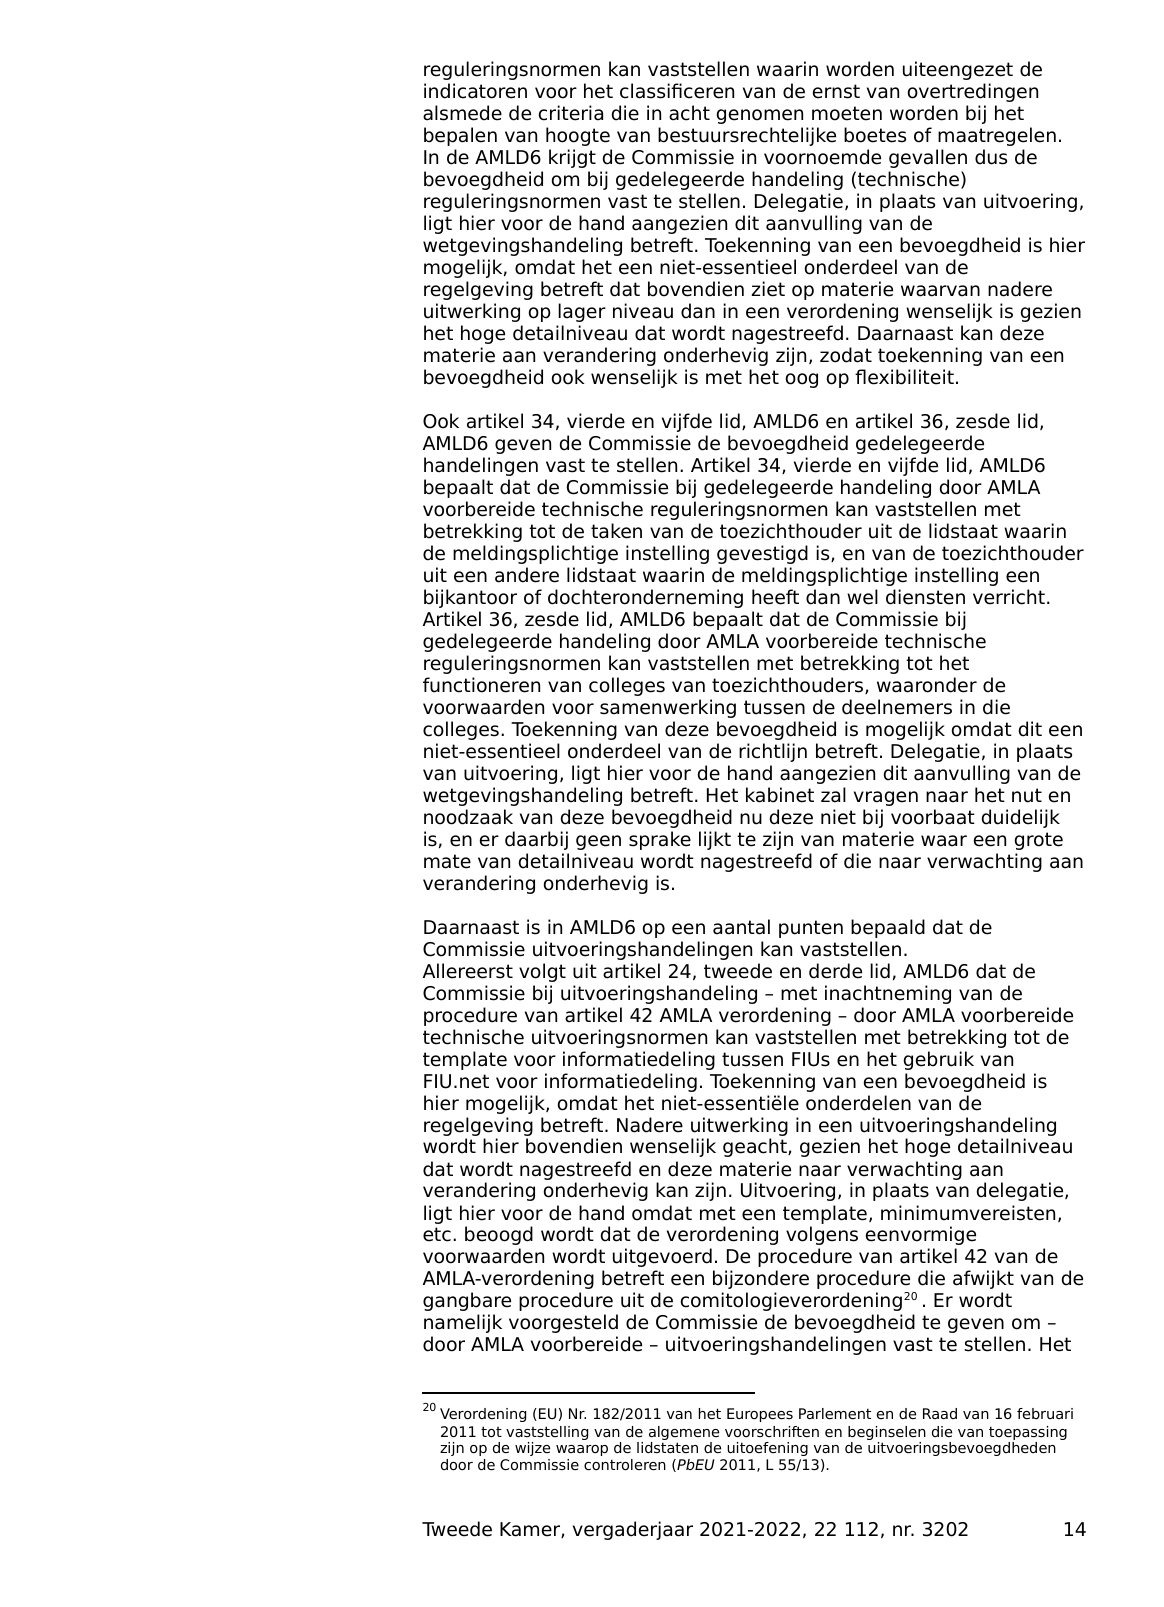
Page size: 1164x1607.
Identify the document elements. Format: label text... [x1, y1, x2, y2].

text In de AMLD6 krijgt de Commissie in voornoemde gevallen dus de bevoegdheid om bij gedelegeerde handeling (technische) reguleringsnormen vast te stellen. Delegatie, in plaats van uitvoering, ligt hier voor de hand aangezien dit aanvulling van de wetgevingshandeling betreft. Toekenning van een bevoegdheid is hier mogelijk, omdat het een niet-essentieel onderdeel van de regelgeving betreft dat bovendien ziet op materie waarvan nadere uitwerking op lager niveau dan in een verordening wenselijk is gezien het hoge detailniveau dat wordt nagestreefd. Daarnaast kan deze materie aan verandering onderhevig zijn, zodat toekenning van een bevoegdheid ook wenselijk is met het oog op flexibiliteit. [422, 147, 1087, 389]
text Verordening (EU) Nr. 182/2011 van het Europees Parlement en de Raad van 16 februari 2011 tot vaststelling van de algemene voorschriften en beginselen die van toepassing zijn op de wijze waarop de lidstaten de uitoefening van de uitvoeringsbevoegdheden door de Commissie controleren (PbEU 2011, L 55/13). [422, 1402, 1087, 1474]
text Ook artikel 34, vierde en vijfde lid, AMLD6 en artikel 36, zesde lid, AMLD6 geven de Commissie de bevoegdheid gedelegeerde handelingen vast te stellen. Artikel 34, vierde en vijfde lid, AMLD6 bepaalt dat de Commissie bij gedelegeerde handeling door AMLA voorbereide technische reguleringsnormen kan vaststellen met betrekking tot de taken van de toezichthouder uit de lidstaat waarin de meldingsplichtige instelling gevestigd is, en van de toezichthouder uit een andere lidstaat waarin de meldingsplichtige instelling een bijkantoor of dochteronderneming heeft dan wel diensten verricht. Artikel 36, zesde lid, AMLD6 bepaalt dat de Commissie bij gedelegeerde handeling door AMLA voorbereide technische reguleringsnormen kan vaststellen met betrekking tot het functioneren van colleges van toezichthouders, waaronder de voorwaarden voor samenwerking tussen de deelnemers in die colleges. Toekenning van deze bevoegdheid is mogelijk omdat dit een niet-essentieel onderdeel van de richtlijn betreft. Delegatie, in plaats van uitvoering, ligt hier voor de hand aangezien dit aanvulling van de wetgevingshandeling betreft. Het kabinet zal vragen naar het nut en noodzaak van deze bevoegdheid nu deze niet bij voorbaat duidelijk is, en er daarbij geen sprake lijkt te zijn van materie waar een grote mate van detailniveau wordt nagestreefd of die naar verwachting aan verandering onderhevig is. [422, 411, 1087, 894]
text Daarnaast is in AMLD6 op een aantal punten bepaald dat de Commissie uitvoeringshandelingen kan vaststellen. [422, 917, 1087, 961]
text reguleringsnormen kan vaststellen waarin worden uiteengezet de indicatoren voor het classificeren van de ernst van overtredingen alsmede de criteria die in acht genomen moeten worden bij het bepalen van hoogte van bestuursrechtelijke boetes of maatregelen. [422, 59, 1087, 147]
text Allereerst volgt uit artikel 24, tweede en derde lid, AMLD6 dat de Commissie bij uitvoeringshandeling – met inachtneming van de procedure van artikel 42 AMLA verordening – door AMLA voorbereide technische uitvoeringsnormen kan vaststellen met betrekking tot de template voor informatiedeling tussen FIUs en het gebruik van FIU.net voor informatiedeling. Toekenning van een bevoegdheid is hier mogelijk, omdat het niet-essentiële onderdelen van de regelgeving betreft. Nadere uitwerking in een uitvoeringshandeling wordt hier bovendien wenselijk geacht, gezien het hoge detailniveau dat wordt nagestreefd en deze materie naar verwachting aan verandering onderhevig kan zijn. Uitvoering, in plaats van delegatie, ligt hier voor de hand omdat met een template, minimumvereisten, etc. beoogd wordt dat de verordening volgens eenvormige voorwaarden wordt uitgevoerd. De procedure van artikel 42 van de AMLA-verordening betreft een bijzondere procedure die afwijkt van de gangbare procedure uit de comitologieverordening. Er wordt namelijk voorgesteld de Commissie de bevoegdheid te geven om – door AMLA voorbereide – uitvoeringshandelingen vast te stellen. Het [422, 961, 1087, 1356]
